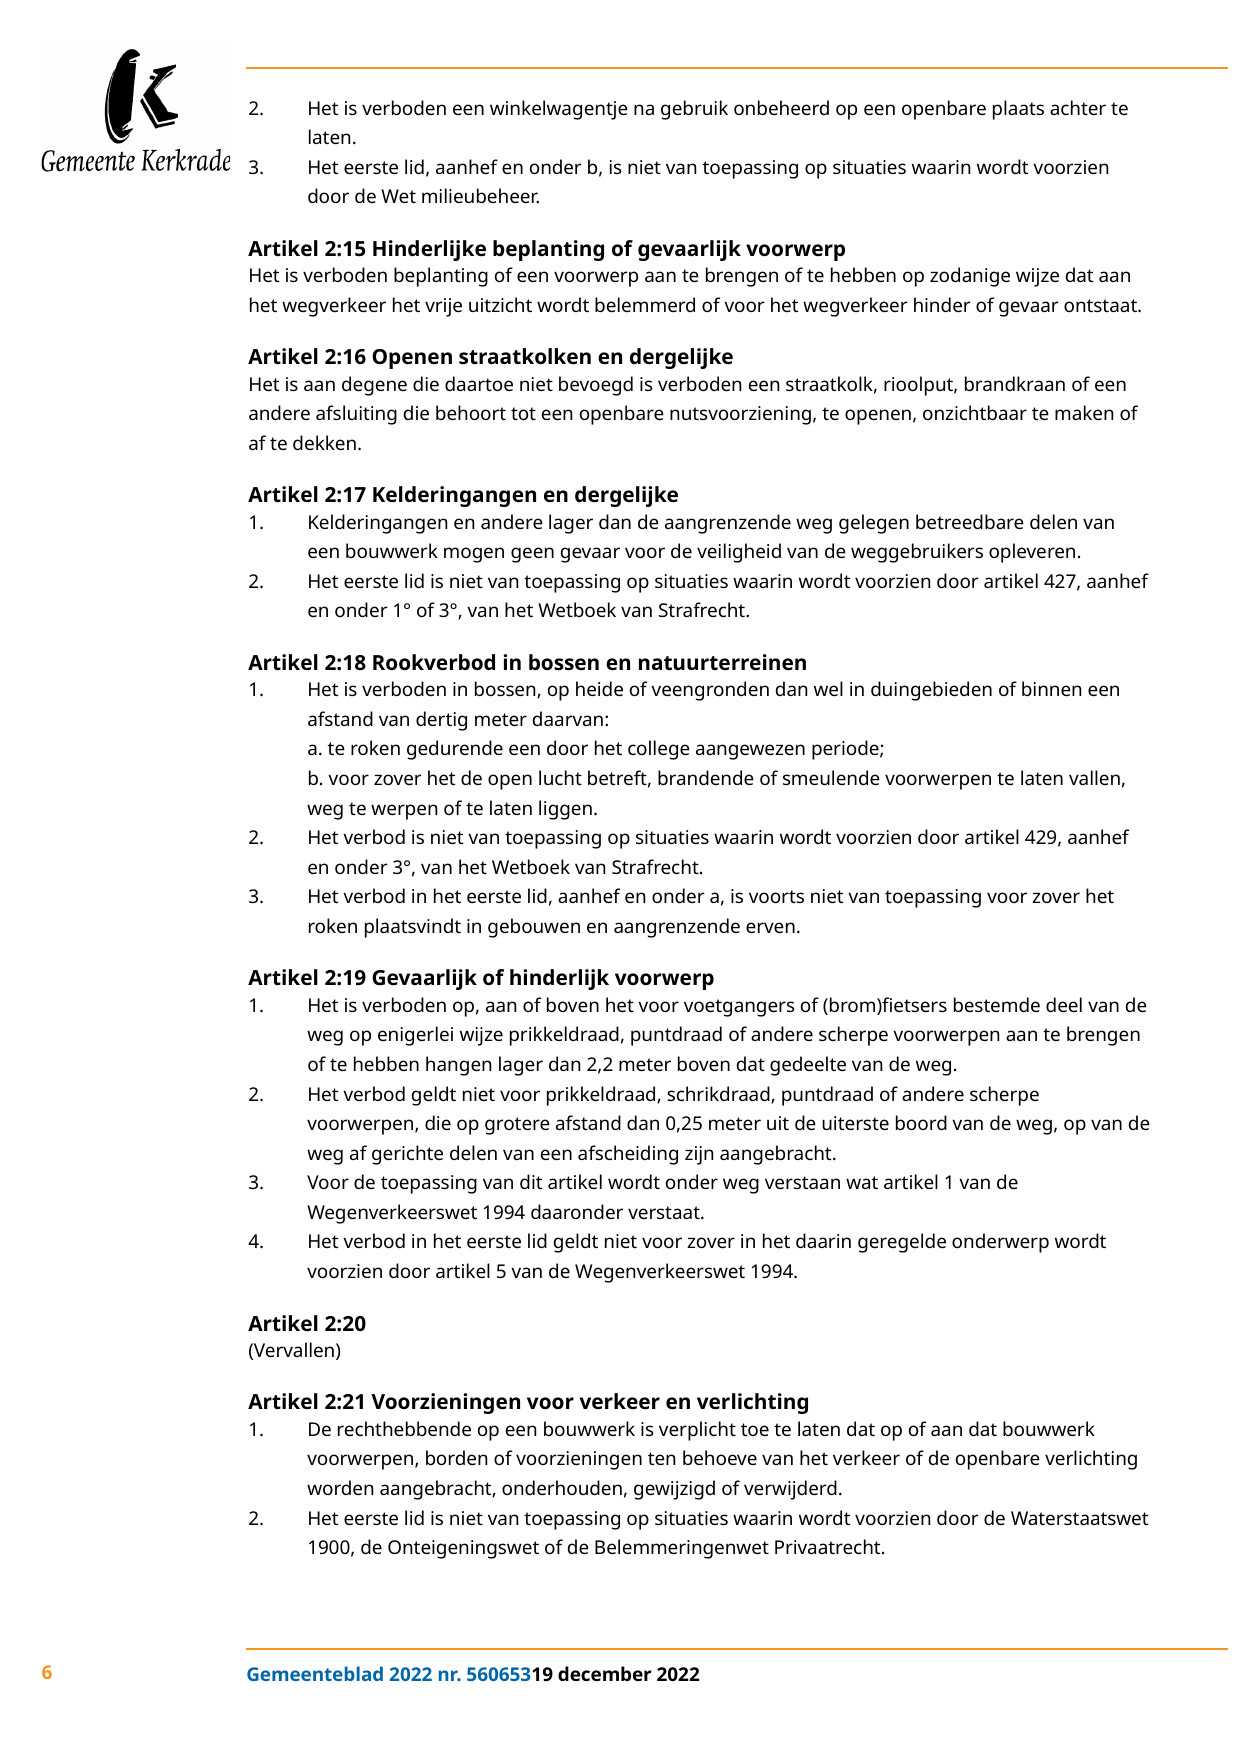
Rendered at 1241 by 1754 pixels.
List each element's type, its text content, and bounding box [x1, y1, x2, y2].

text Artikel 2:21 Voorzieningen voor verkeer en verlichting [248, 1387, 1152, 1416]
list Het verbod is niet van toepassing op situaties waarin wordt voorzien door artikel 429, aanhef en onder 3°, van het Wetboek van Strafrecht. [248, 824, 1152, 880]
text Artikel 2:19 Gevaarlijk of hinderlijk voorwerp [248, 963, 1152, 992]
list De rechthebbende op een bouwwerk is verplicht toe te laten dat op of aan dat bouwwerk voorwerpen, borden of voorzieningen ten behoeve van het verkeer of de openbare verlichting worden aangebracht, onderhouden, gewijzigd of verwijderd. [248, 1416, 1152, 1501]
list Het verbod geldt niet voor prikkeldraad, schrikdraad, puntdraad of andere scherpe voorwerpen, die op grotere afstand dan 0,25 meter uit de uiterste boord van de weg, op van de weg af gerichte delen van een afscheiding zijn aangebracht. [248, 1081, 1152, 1166]
list Het is verboden een winkelwagentje na gebruik onbeheerd op een openbare plaats achter te laten. [248, 95, 1152, 150]
list Kelderingangen en andere lager dan de aangrenzende weg gelegen betreedbare delen van een bouwwerk mogen geen gevaar voor de veiligheid van de weggebruikers opleveren. [248, 509, 1152, 564]
picture [41, 47, 231, 172]
list Het is verboden in bossen, op heide of veengronden dan wel in duingebieden of binnen een afstand van dertig meter daarvan: [248, 676, 1152, 732]
text Artikel 2:15 Hinderlijke beplanting of gevaarlijk voorwerp [248, 234, 1152, 262]
text Artikel 2:20 [248, 1309, 1152, 1337]
list b. voor zover het de open lucht betreft, brandende of smeulende voorwerpen te laten vallen, weg te werpen of te laten liggen. [248, 765, 1152, 821]
list Het verbod in het eerste lid geldt niet voor zover in het daarin geregelde onderwerp wordt voorzien door artikel 5 van de Wegenverkeerswet 1994. [248, 1229, 1152, 1284]
list Het eerste lid is niet van toepassing op situaties waarin wordt voorzien door artikel 427, aanhef en onder 1° of 3°, van het Wetboek van Strafrecht. [248, 568, 1152, 623]
list Voor de toepassing van dit artikel wordt onder weg verstaan wat artikel 1 van de Wegenverkeerswet 1994 daaronder verstaat. [248, 1169, 1152, 1225]
text Het is verboden beplanting of een voorwerp aan te brengen of te hebben op zodanige wijze dat aan het wegverkeer het vrije uitzicht wordt belemmerd of voor het wegverkeer hinder of gevaar ontstaat. [248, 262, 1152, 318]
list a. te roken gedurende een door het college aangewezen periode; [248, 736, 1152, 761]
text (Vervallen) [248, 1337, 1152, 1363]
text Het is aan degene die daartoe niet bevoegd is verboden een straatkolk, rioolput, brandkraan of een andere afsluiting die behoort tot een openbare nutsvoorziening, te openen, onzichtbaar te maken of af te dekken. [248, 371, 1152, 456]
text Artikel 2:17 Kelderingangen en dergelijke [248, 480, 1152, 509]
text Artikel 2:16 Openen straatkolken en dergelijke [248, 342, 1152, 371]
list Het eerste lid, aanhef en onder b, is niet van toepassing op situaties waarin wordt voorzien door de Wet milieubeheer. [248, 154, 1152, 209]
list Het verbod in het eerste lid, aanhef en onder a, is voorts niet van toepassing voor zover het roken plaatsvindt in gebouwen en aangrenzende erven. [248, 883, 1152, 939]
list Het eerste lid is niet van toepassing op situaties waarin wordt voorzien door de Waterstaatswet 1900, de Onteigeningswet of de Belemmeringenwet Privaatrecht. [248, 1505, 1152, 1560]
text Artikel 2:18 Rookverbod in bossen en natuurterreinen [248, 648, 1152, 676]
list Het is verboden op, aan of boven het voor voetgangers of (brom)fietsers bestemde deel van de weg op enigerlei wijze prikkeldraad, puntdraad of andere scherpe voorwerpen aan te brengen of te hebben hangen lager dan 2,2 meter boven dat gedeelte van de weg. [248, 992, 1152, 1077]
